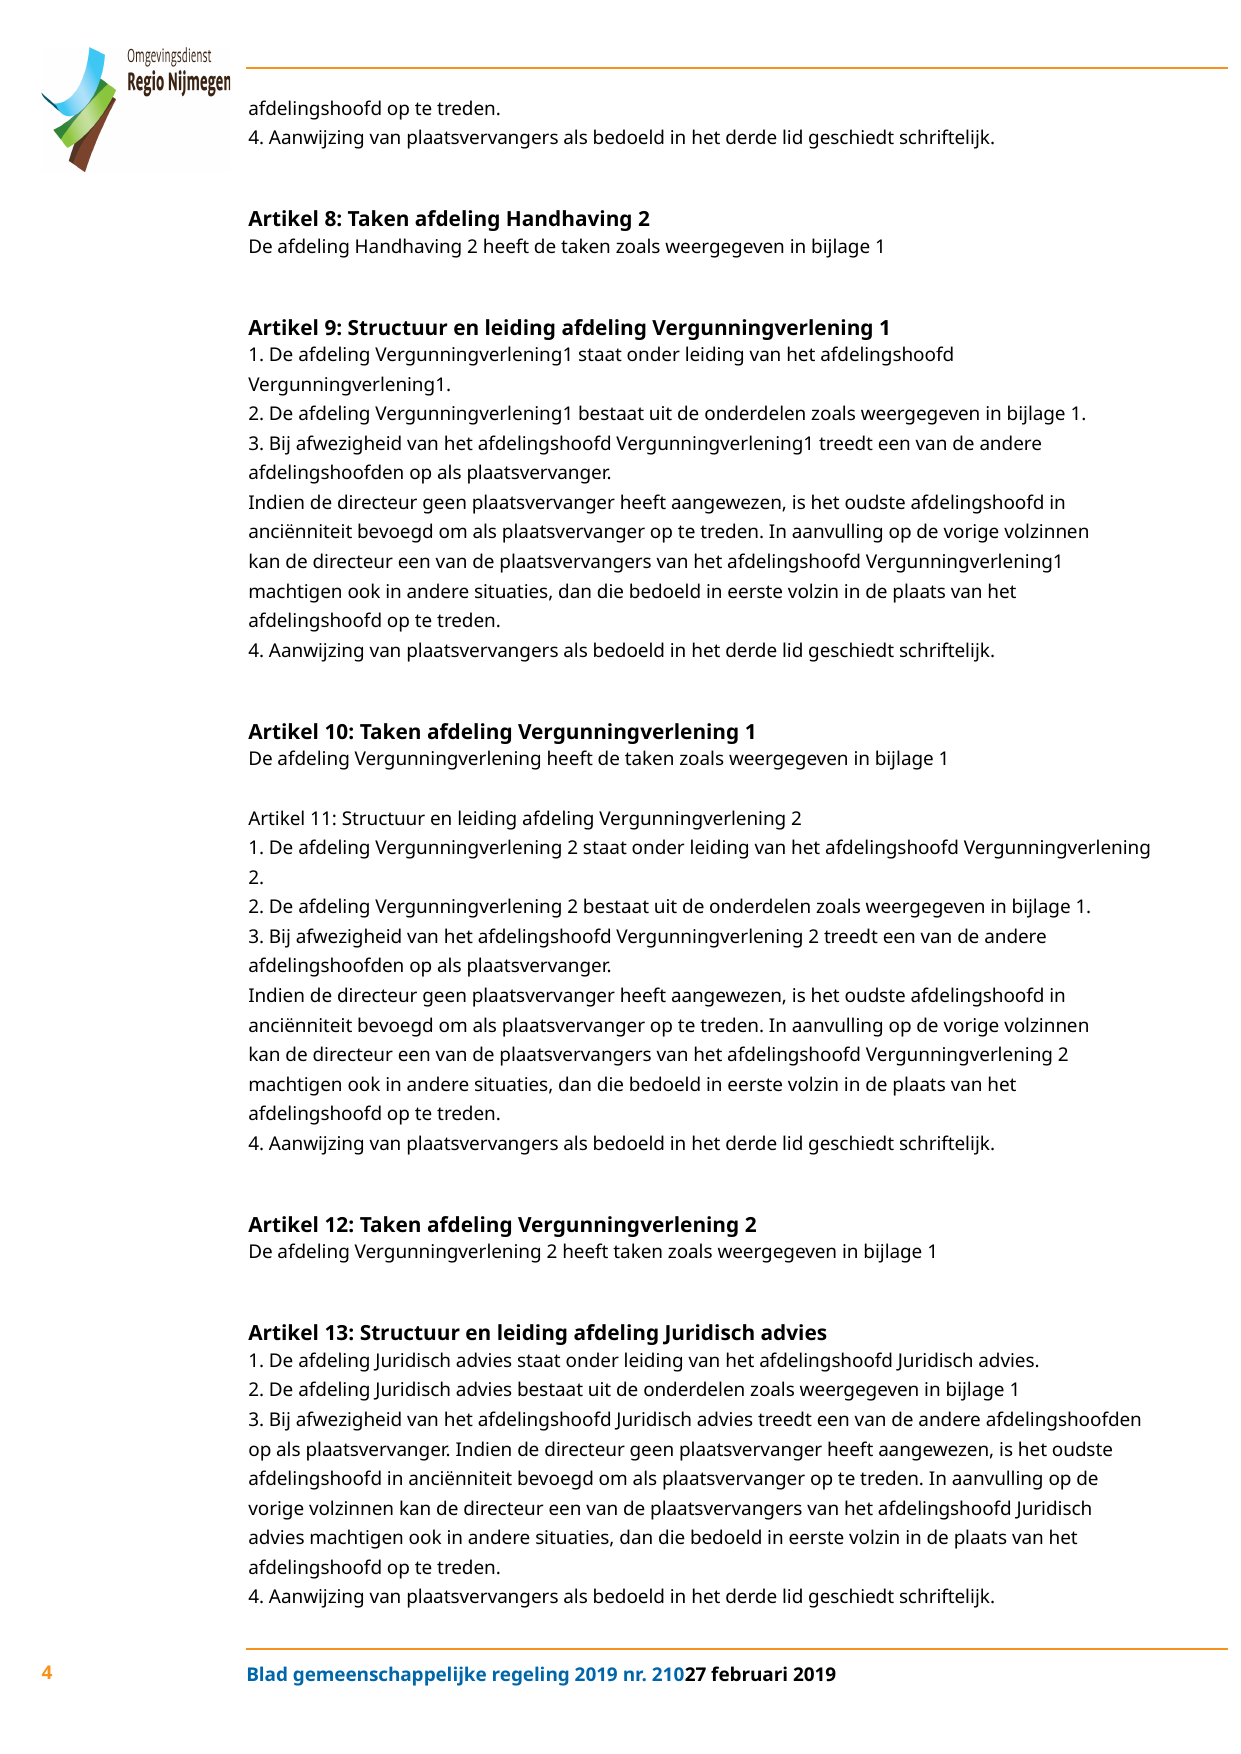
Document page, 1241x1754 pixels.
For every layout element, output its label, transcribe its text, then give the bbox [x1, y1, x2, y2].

text 4. Aanwijzing van plaatsvervangers als bedoeld in het derde lid geschiedt schriftelijk. [248, 637, 1152, 663]
text 1. De afdeling Vergunningverlening 2 staat onder leiding van het afdelingshoofd Vergunningverlening 2. [248, 834, 1152, 889]
text machtigen ook in andere situaties, dan die bedoeld in eerste volzin in de plaats van het [248, 1071, 1152, 1097]
text kan de directeur een van de plaatsvervangers van het afdelingshoofd Vergunningverlening1 [248, 548, 1152, 574]
text De afdeling Vergunningverlening 2 heeft taken zoals weergegeven in bijlage 1 [248, 1238, 1152, 1264]
text De afdeling Handhaving 2 heeft de taken zoals weergegeven in bijlage 1 [248, 233, 1152, 258]
text 1. De afdeling Vergunningverlening1 staat onder leiding van het afdelingshoofd Vergunningverlening1. [248, 341, 1152, 397]
text 2. De afdeling Juridisch advies bestaat uit de onderdelen zoals weergegeven in bijlage 1 [248, 1377, 1152, 1402]
text Artikel 13: Structuur en leiding afdeling Juridisch advies [248, 1318, 1152, 1347]
text anciënniteit bevoegd om als plaatsvervanger op te treden. In aanvulling op de vorige volzinnen [248, 1012, 1152, 1037]
text 2. De afdeling Vergunningverlening1 bestaat uit de onderdelen zoals weergegeven in bijlage 1. [248, 400, 1152, 426]
text 2. De afdeling Vergunningverlening 2 bestaat uit de onderdelen zoals weergegeven in bijlage 1. [248, 893, 1152, 919]
picture [41, 47, 231, 172]
text Artikel 10: Taken afdeling Vergunningverlening 1 [248, 717, 1152, 746]
text 3. Bij afwezigheid van het afdelingshoofd Vergunningverlening1 treedt een van de andere afdelingshoofden op als plaatsvervanger. [248, 430, 1152, 485]
text anciënniteit bevoegd om als plaatsvervanger op te treden. In aanvulling op de vorige volzinnen [248, 519, 1152, 544]
text Artikel 11: Structuur en leiding afdeling Vergunningverlening 2 [248, 805, 1152, 830]
text Indien de directeur geen plaatsvervanger heeft aangewezen, is het oudste afdelingshoofd in [248, 982, 1152, 1008]
text 4. Aanwijzing van plaatsvervangers als bedoeld in het derde lid geschiedt schriftelijk. [248, 1584, 1152, 1609]
text afdelingshoofd op te treden. [248, 607, 1152, 633]
text 3. Bij afwezigheid van het afdelingshoofd Juridisch advies treedt een van de andere afdelingshoofden op als plaatsvervanger. Indien de directeur geen plaatsvervanger heeft aangewezen, is het oudste afdelingshoofd in anciënniteit bevoegd om als plaatsvervanger op te treden. In aanvulling op de vorige volzinnen kan de directeur een van de plaatsvervangers van het afdelingshoofd Juridisch advies machtigen ook in andere situaties, dan die bedoeld in eerste volzin in de plaats van het afdelingshoofd op te treden. [248, 1406, 1152, 1580]
text 3. Bij afwezigheid van het afdelingshoofd Vergunningverlening 2 treedt een van de andere afdelingshoofden op als plaatsvervanger. [248, 923, 1152, 978]
text Artikel 8: Taken afdeling Handhaving 2 [248, 204, 1152, 233]
text machtigen ook in andere situaties, dan die bedoeld in eerste volzin in de plaats van het [248, 578, 1152, 604]
text afdelingshoofd op te treden. [248, 95, 1152, 121]
text De afdeling Vergunningverlening heeft de taken zoals weergegeven in bijlage 1 [248, 746, 1152, 771]
text 4. Aanwijzing van plaatsvervangers als bedoeld in het derde lid geschiedt schriftelijk. [248, 1130, 1152, 1156]
text kan de directeur een van de plaatsvervangers van het afdelingshoofd Vergunningverlening 2 [248, 1041, 1152, 1067]
text Artikel 12: Taken afdeling Vergunningverlening 2 [248, 1210, 1152, 1238]
text Artikel 9: Structuur en leiding afdeling Vergunningverlening 1 [248, 313, 1152, 341]
text 1. De afdeling Juridisch advies staat onder leiding van het afdelingshoofd Juridisch advies. [248, 1347, 1152, 1373]
text 4. Aanwijzing van plaatsvervangers als bedoeld in het derde lid geschiedt schriftelijk. [248, 124, 1152, 150]
text Indien de directeur geen plaatsvervanger heeft aangewezen, is het oudste afdelingshoofd in [248, 489, 1152, 515]
text afdelingshoofd op te treden. [248, 1101, 1152, 1126]
